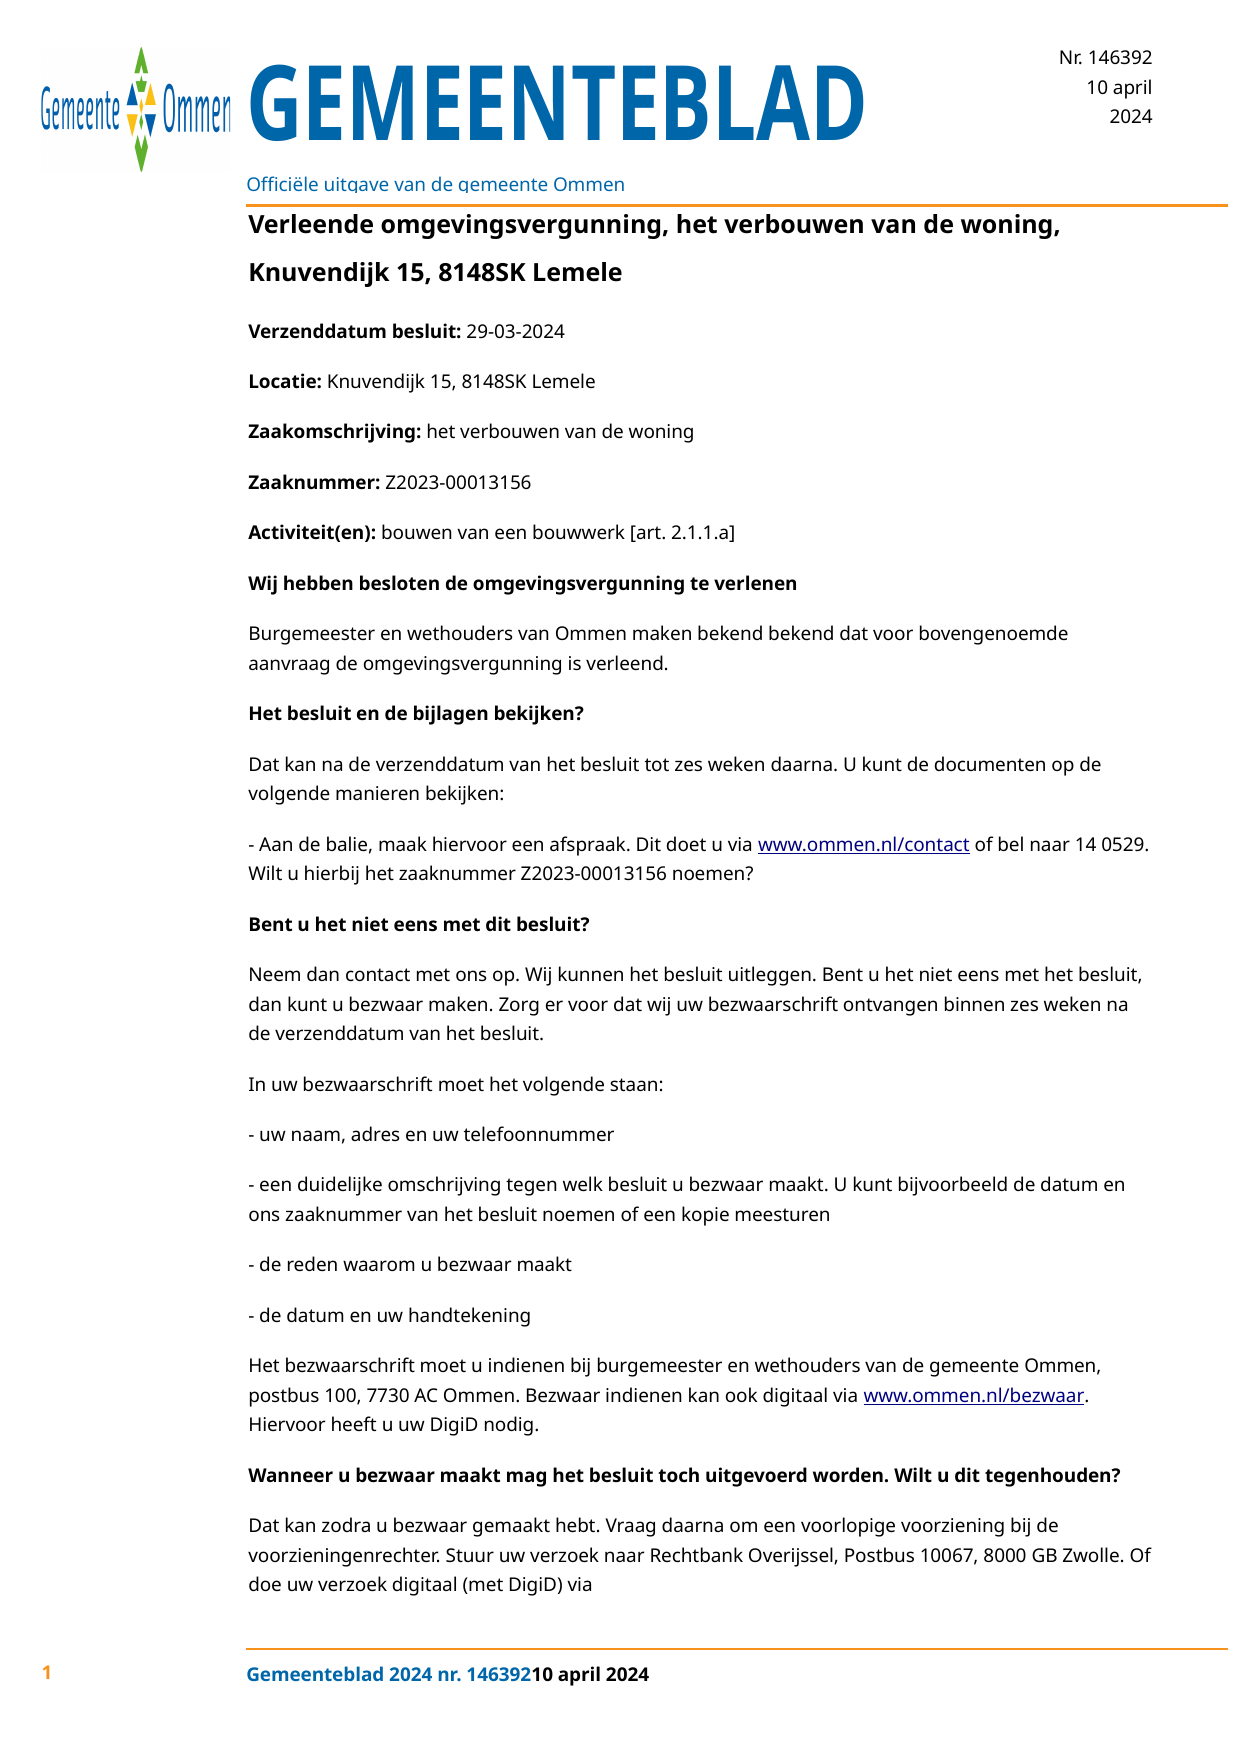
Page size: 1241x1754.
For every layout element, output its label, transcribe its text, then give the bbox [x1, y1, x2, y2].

text Bent u het niet eens met dit besluit? [248, 911, 1152, 937]
text Het bezwaarschrift moet u indienen bij burgemeester en wethouders van de gemeente Ommen, postbus 100, 7730 AC Ommen. Bezwaar indienen kan ook digitaal via www.ommen.nl/bezwaar. Hiervoor heeft u uw DigiD nodig. [248, 1352, 1152, 1437]
text Locatie: Knuvendijk 15, 8148SK Lemele [248, 368, 1152, 394]
text - de datum en uw handtekening [248, 1302, 1152, 1328]
text Verzenddatum besluit: 29-03-2024 [248, 318, 1152, 344]
text Activiteit(en): bouwen van een bouwwerk [art. 2.1.1.a] [248, 519, 1152, 545]
text Zaaknummer: Z2023-00013156 [248, 469, 1152, 495]
text In uw bezwaarschrift moet het volgende staan: [248, 1071, 1152, 1097]
text - uw naam, adres en uw telefoonnummer [248, 1121, 1152, 1147]
text Dat kan na de verzenddatum van het besluit tot zes weken daarna. U kunt de documenten op de volgende manieren bekijken: [248, 751, 1152, 806]
text Verleende omgevingsvergunning, het verbouwen van de woning, Knuvendijk 15, 8148SK Lemele [248, 207, 1152, 288]
text - de reden waarom u bezwaar maakt [248, 1252, 1152, 1277]
text Neem dan contact met ons op. Wij kunnen het besluit uitleggen. Bent u het niet eens met het besluit, dan kunt u bezwaar maken. Zorg er voor dat wij uw bezwaarschrift ontvangen binnen zes weken na de verzenddatum van het besluit. [248, 961, 1152, 1046]
text Het besluit en de bijlagen bekijken? [248, 700, 1152, 726]
text - Aan de balie, maak hiervoor een afspraak. Dit doet u via www.ommen.nl/contact of bel naar 14 0529. Wilt u hierbij het zaaknummer Z2023-00013156 noemen? [248, 831, 1152, 886]
picture [41, 47, 231, 172]
text Wanneer u bezwaar maakt mag het besluit toch uitgevoerd worden. Wilt u dit tegenhouden? [248, 1462, 1152, 1488]
text Zaakomschrijving: het verbouwen van de woning [248, 419, 1152, 444]
text Burgemeester en wethouders van Ommen maken bekend bekend dat voor bovengenoemde aanvraag de omgevingsvergunning is verleend. [248, 620, 1152, 676]
text Wij hebben besloten de omgevingsvergunning te verlenen [248, 570, 1152, 596]
text Dat kan zodra u bezwaar gemaakt hebt. Vraag daarna om een voorlopige voorziening bij de voorzieningenrechter. Stuur uw verzoek naar Rechtbank Overijssel, Postbus 10067, 8000 GB Zwolle. Of doe uw verzoek digitaal (met DigiD) via [248, 1512, 1152, 1597]
text - een duidelijke omschrijving tegen welk besluit u bezwaar maakt. U kunt bijvoorbeeld de datum en ons zaaknummer van het besluit noemen of een kopie meesturen [248, 1172, 1152, 1227]
